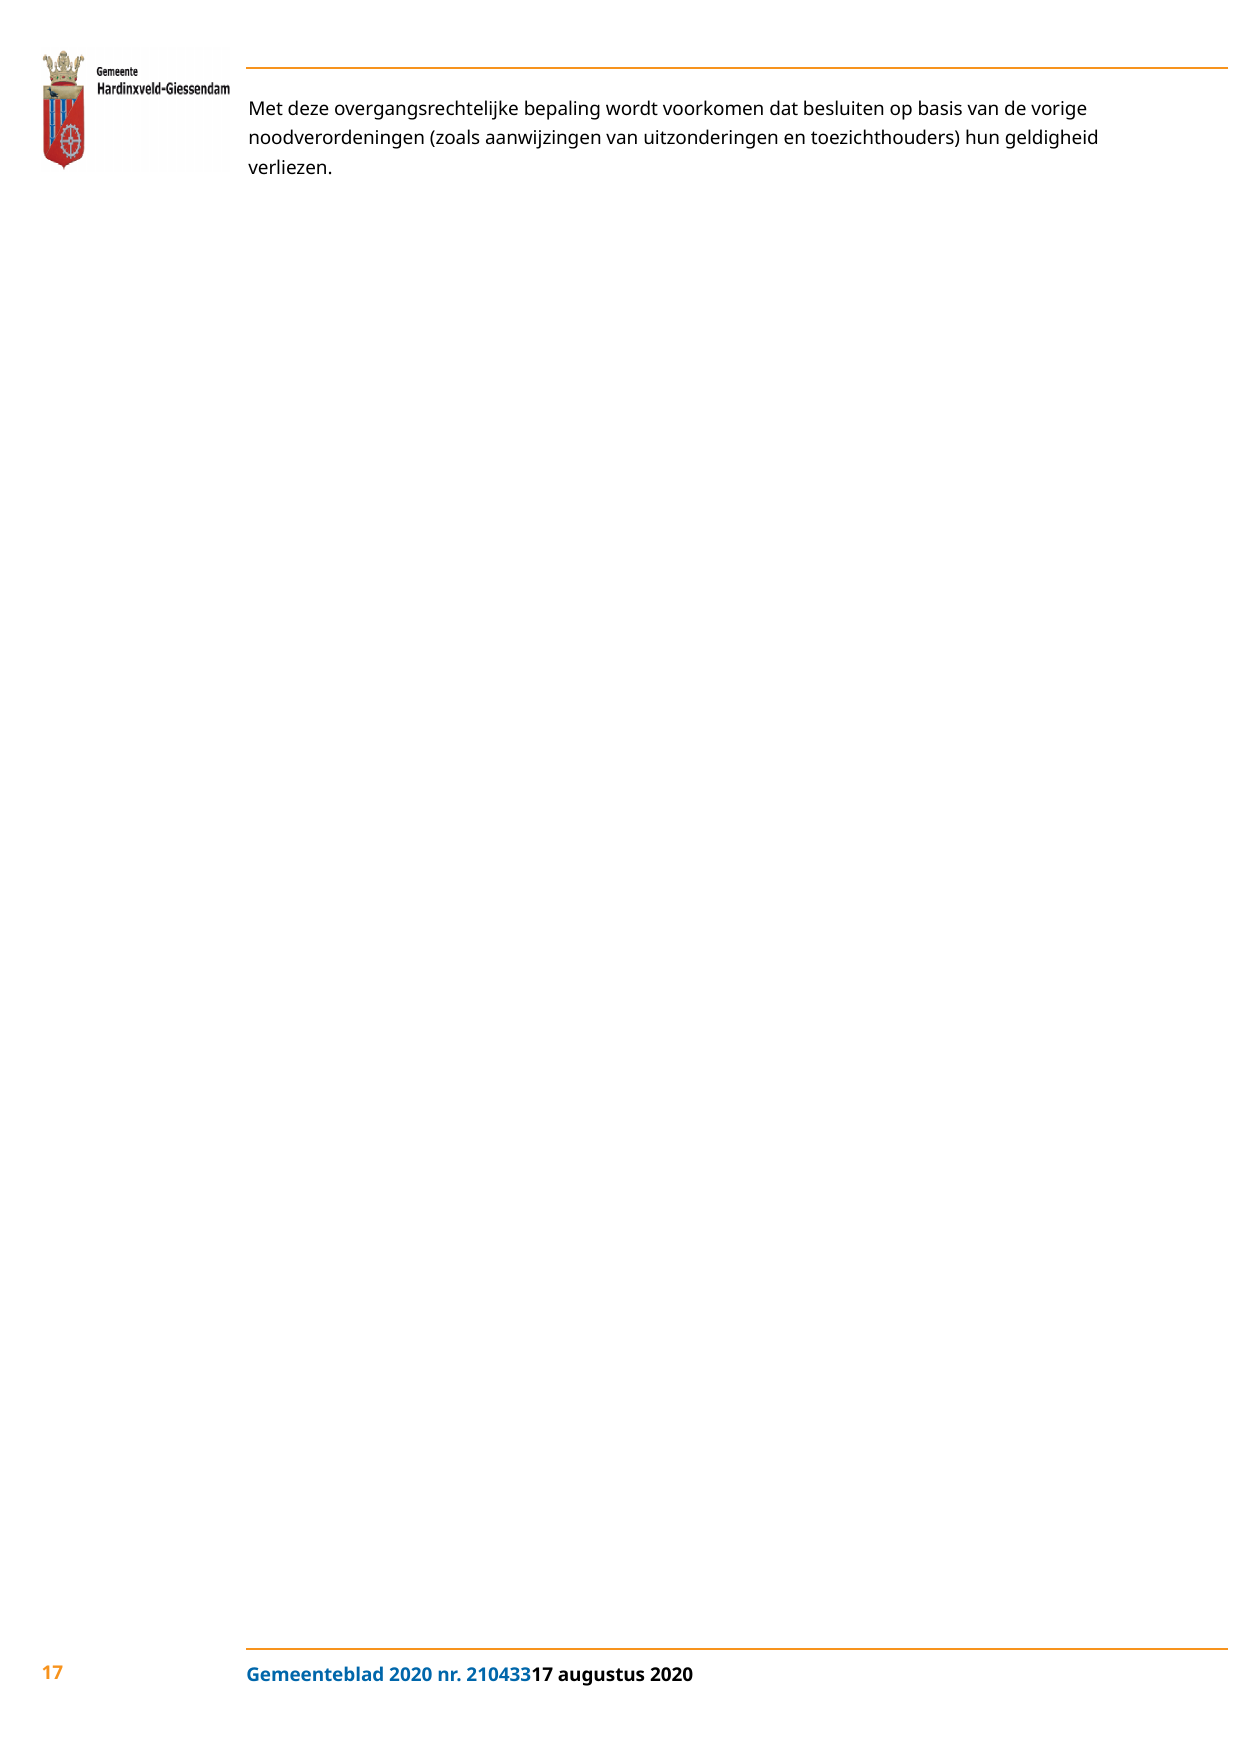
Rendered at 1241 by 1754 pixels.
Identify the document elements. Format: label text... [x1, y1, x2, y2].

picture [41, 47, 231, 172]
text Met deze overgangsrechtelijke bepaling wordt voorkomen dat besluiten op basis van de vorige noodverordeningen (zoals aanwijzingen van uitzonderingen en toezichthouders) hun geldigheid verliezen. [248, 95, 1152, 180]
